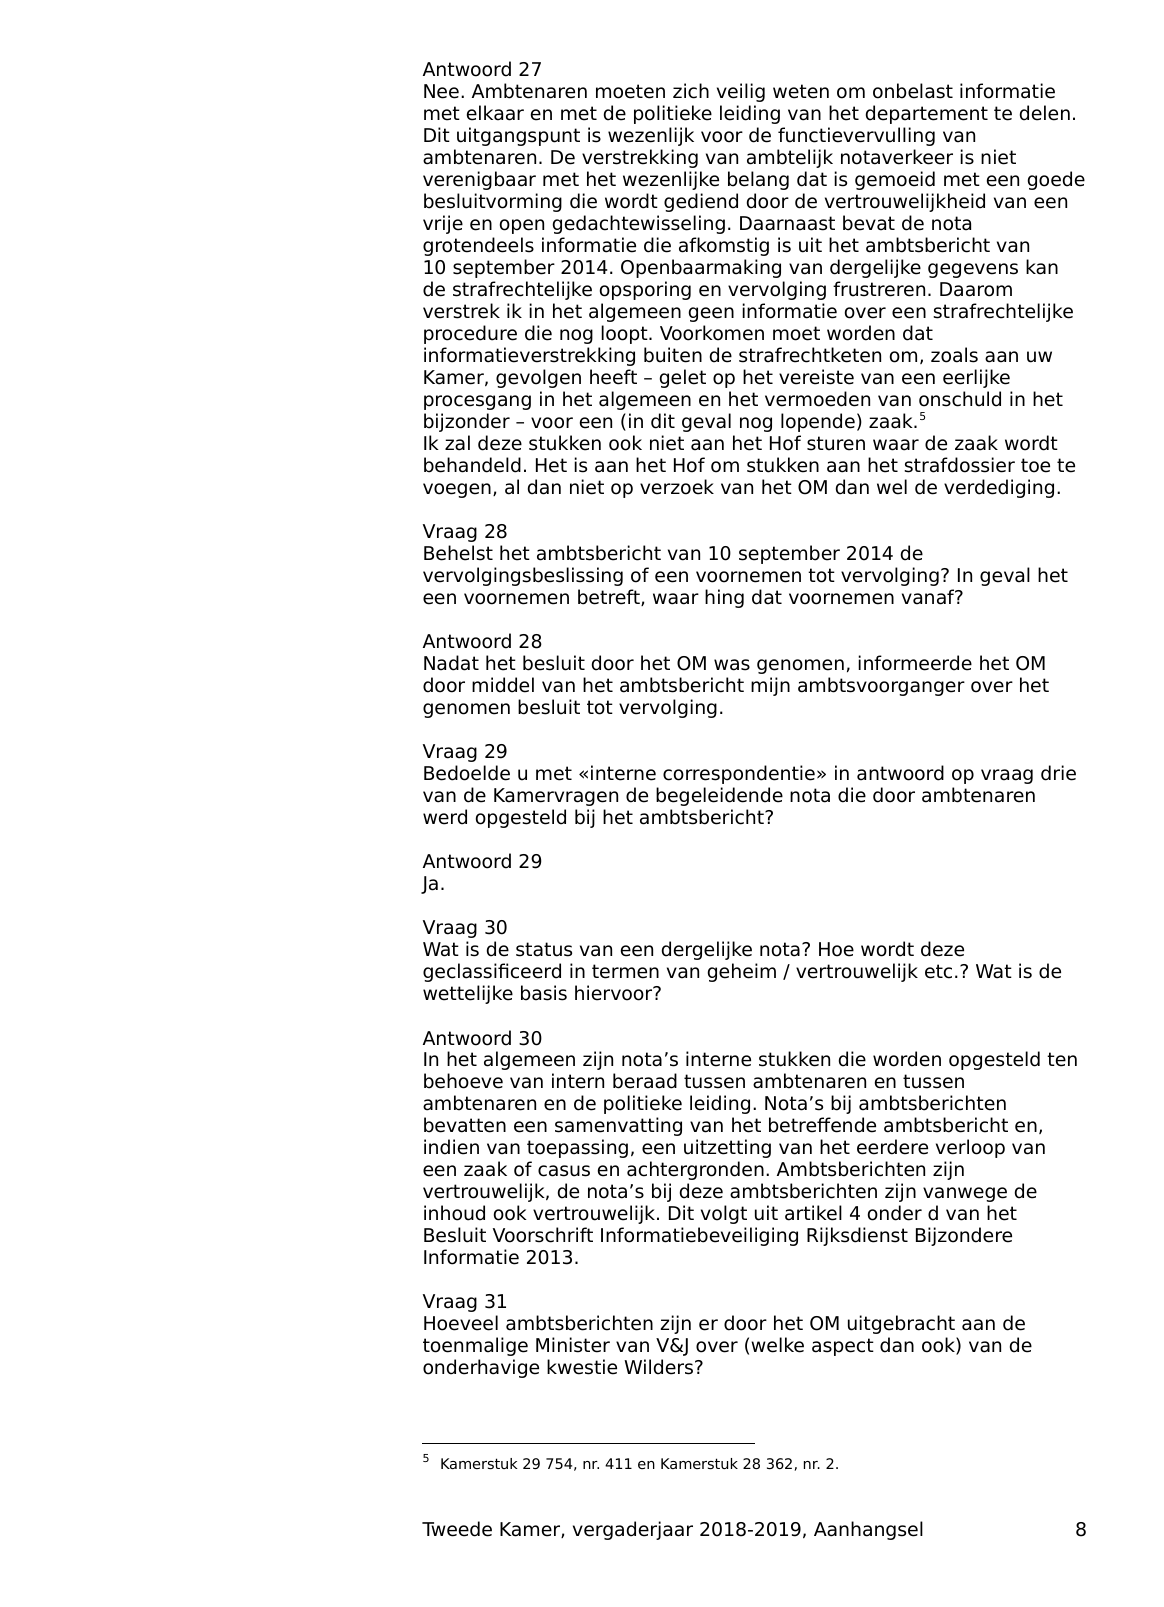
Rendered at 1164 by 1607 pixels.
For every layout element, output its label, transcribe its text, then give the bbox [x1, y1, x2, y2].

text Hoeveel ambtsberichten zijn er door het OM uitgebracht aan de toenmalige Minister van V&J over (welke aspect dan ook) van de onderhavige kwestie Wilders? [422, 1313, 1087, 1379]
text Bedoelde u met «interne correspondentie» in antwoord op vraag drie van de Kamervragen de begeleidende nota die door ambtenaren werd opgesteld bij het ambtsbericht? [422, 763, 1087, 829]
text Antwoord 29 [422, 851, 1087, 873]
text Antwoord 30 [422, 1027, 1087, 1049]
text Behelst het ambtsbericht van 10 september 2014 de vervolgingsbeslissing of een voornemen tot vervolging? In geval het een voornemen betreft, waar hing dat voornemen vanaf? [422, 543, 1087, 609]
text Nee. Ambtenaren moeten zich veilig weten om onbelast informatie met elkaar en met de politieke leiding van het departement te delen. Dit uitgangspunt is wezenlijk voor de functievervulling van ambtenaren. De verstrekking van ambtelijk notaverkeer is niet verenigbaar met het wezenlijke belang dat is gemoeid met een goede besluitvorming die wordt gediend door de vertrouwelijkheid van een vrije en open gedachtewisseling. Daarnaast bevat de nota grotendeels informatie die afkomstig is uit het ambtsbericht van 10 september 2014. Openbaarmaking van dergelijke gegevens kan de strafrechtelijke opsporing en vervolging frustreren. Daarom verstrek ik in het algemeen geen informatie over een strafrechtelijke procedure die nog loopt. Voorkomen moet worden dat informatieverstrekking buiten de strafrechtketen om, zoals aan uw Kamer, gevolgen heeft – gelet op het vereiste van een eerlijke procesgang in het algemeen en het vermoeden van onschuld in het bijzonder – voor een (in dit geval nog lopende) zaak. [422, 81, 1087, 433]
text Antwoord 27 [422, 59, 1087, 81]
text Vraag 28 [422, 521, 1087, 543]
text Nadat het besluit door het OM was genomen, informeerde het OM door middel van het ambtsbericht mijn ambtsvoorganger over het genomen besluit tot vervolging. [422, 653, 1087, 719]
text Vraag 30 [422, 917, 1087, 939]
text Antwoord 28 [422, 631, 1087, 653]
text Ja. [422, 873, 1087, 895]
text Vraag 31 [422, 1291, 1087, 1313]
text Wat is de status van een dergelijke nota? Hoe wordt deze geclassificeerd in termen van geheim / vertrouwelijk etc.? Wat is de wettelijke basis hiervoor? [422, 939, 1087, 1005]
text Ik zal deze stukken ook niet aan het Hof sturen waar de zaak wordt behandeld. Het is aan het Hof om stukken aan het strafdossier toe te voegen, al dan niet op verzoek van het OM dan wel de verdediging. [422, 433, 1087, 499]
text Kamerstuk 29 754, nr. 411 en Kamerstuk 28 362, nr. 2. [422, 1452, 1087, 1474]
text In het algemeen zijn nota’s interne stukken die worden opgesteld ten behoeve van intern beraad tussen ambtenaren en tussen ambtenaren en de politieke leiding. Nota’s bij ambtsberichten bevatten een samenvatting van het betreffende ambtsbericht en, indien van toepassing, een uitzetting van het eerdere verloop van een zaak of casus en achtergronden. Ambtsberichten zijn vertrouwelijk, de nota’s bij deze ambtsberichten zijn vanwege de inhoud ook vertrouwelijk. Dit volgt uit artikel 4 onder d van het Besluit Voorschrift Informatiebeveiliging Rijksdienst Bijzondere Informatie 2013. [422, 1049, 1087, 1269]
text Vraag 29 [422, 741, 1087, 763]
